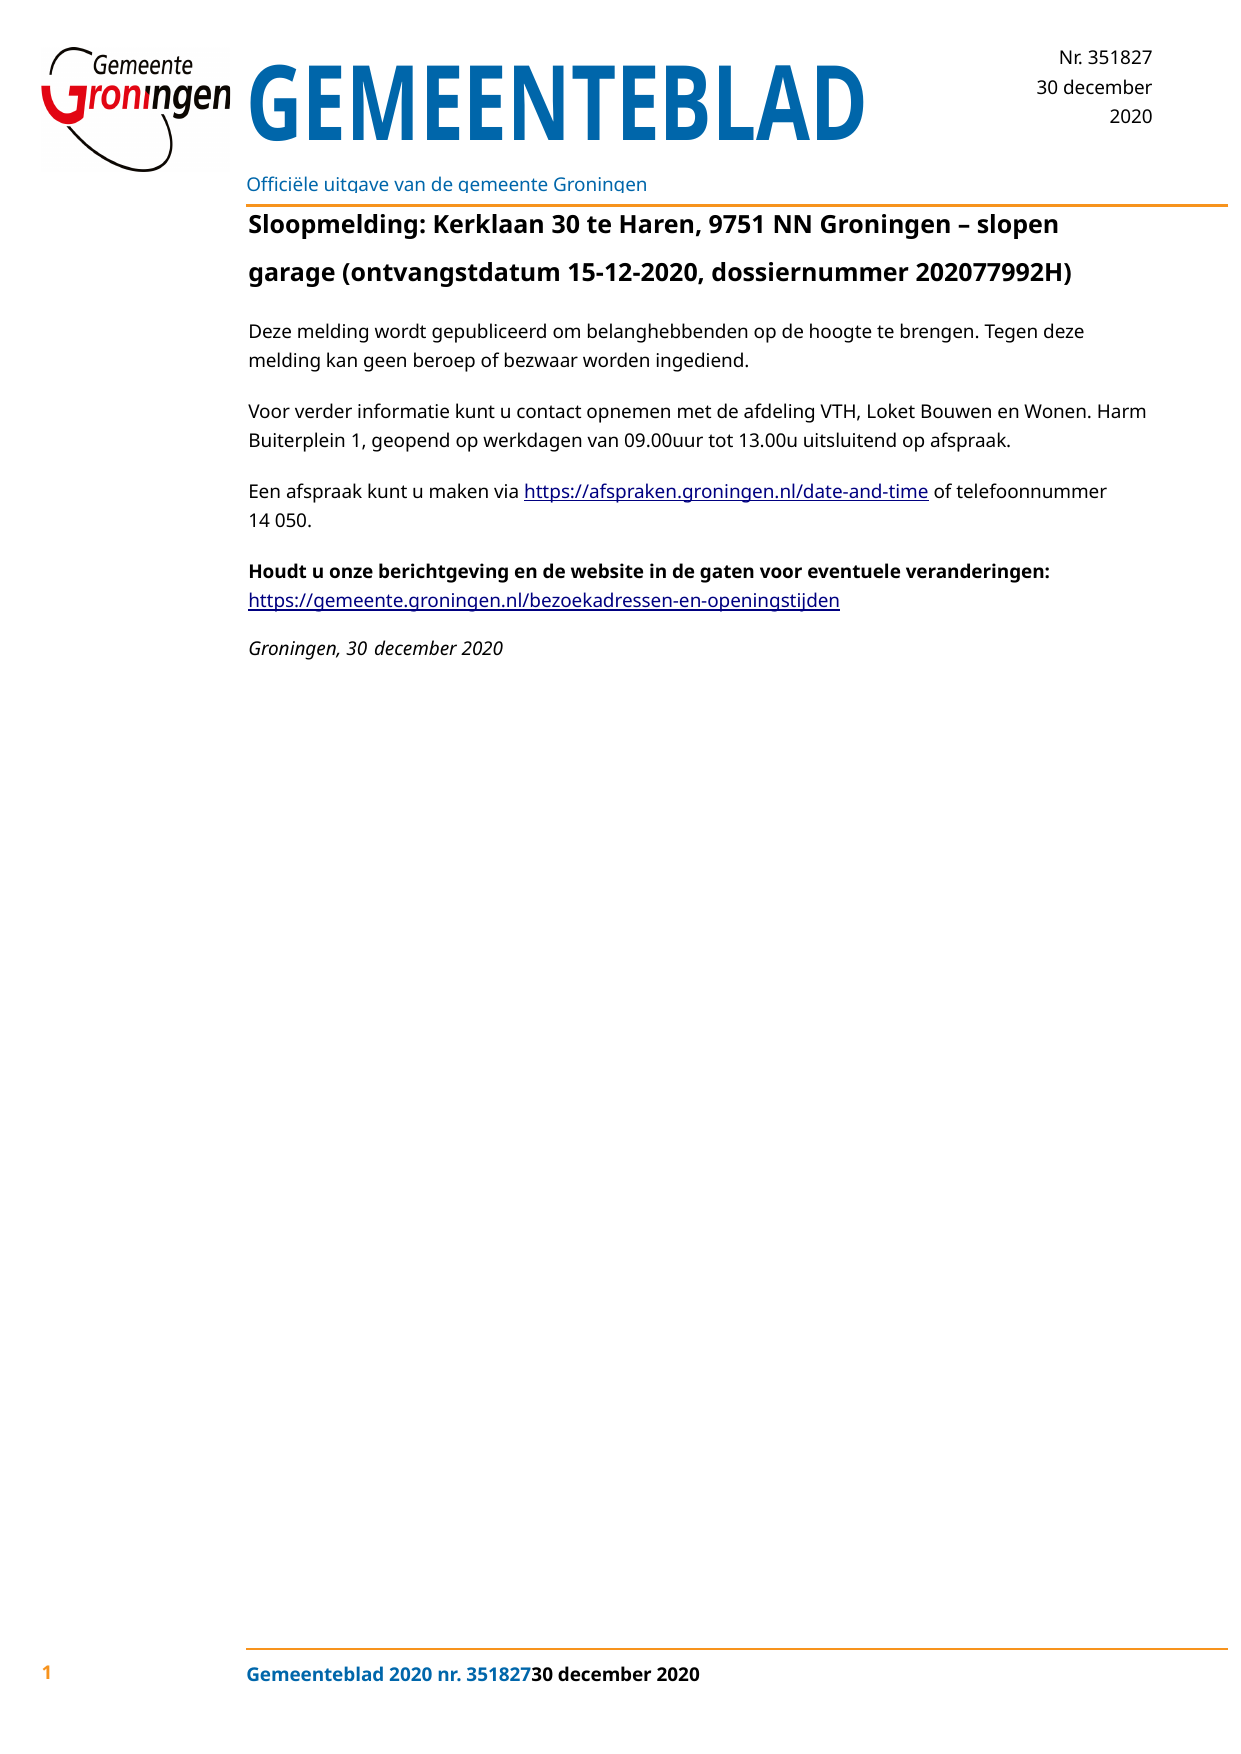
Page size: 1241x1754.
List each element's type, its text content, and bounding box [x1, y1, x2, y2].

text Een afspraak kunt u maken via https://afspraken.groningen.nl/date-and-time of telefoonnummer 14 050. [248, 478, 1152, 533]
text Groningen, 30 december 2020 [248, 635, 1152, 661]
text Voor verder informatie kunt u contact opnemen met de afdeling VTH, Loket Bouwen en Wonen. Harm Buiterplein 1, geopend op werkdagen van 09.00uur tot 13.00u uitsluitend op afspraak. [248, 398, 1152, 453]
text Deze melding wordt gepubliceerd om belanghebbenden op de hoogte te brengen. Tegen deze melding kan geen beroep of bezwaar worden ingediend. [248, 318, 1152, 373]
picture [41, 47, 231, 172]
text Houdt u onze berichtgeving en de website in de gaten voor eventuele veranderingen: https://gemeente.groningen.nl/bezoekadressen-en-openingstijden [248, 558, 1152, 613]
text Sloopmelding: Kerklaan 30 te Haren, 9751 NN Groningen – slopen garage (ontvangstdatum 15-12-2020, dossiernummer 202077992H) [248, 207, 1152, 288]
